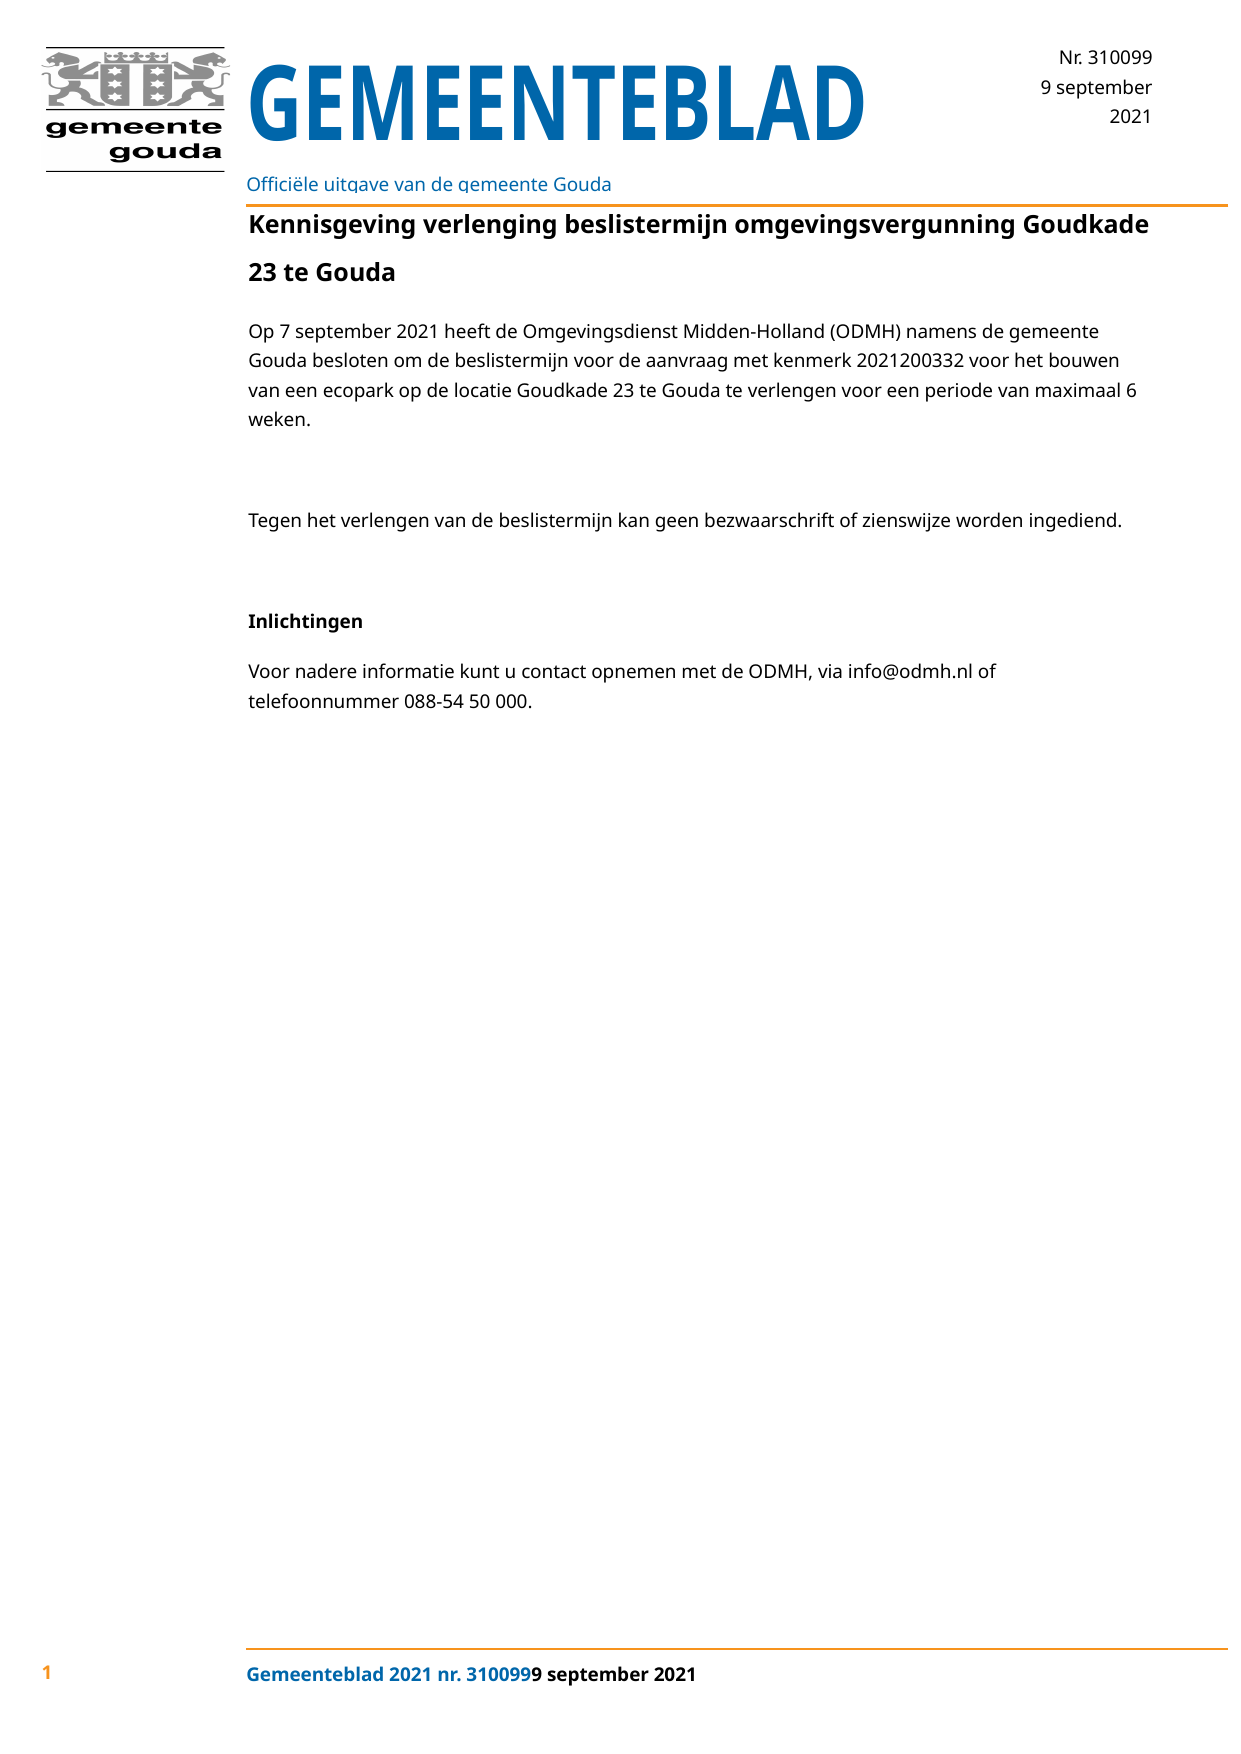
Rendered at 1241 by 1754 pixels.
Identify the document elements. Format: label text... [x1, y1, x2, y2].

picture [41, 47, 231, 172]
text Op 7 september 2021 heeft de Omgevingsdienst Midden-Holland (ODMH) namens de gemeente Gouda besloten om de beslistermijn voor de aanvraag met kenmerk 2021200332 voor het bouwen van een ecopark op de locatie Goudkade 23 te Gouda te verlengen voor een periode van maximaal 6 weken. [248, 318, 1152, 432]
text Tegen het verlengen van de beslistermijn kan geen bezwaarschrift of zienswijze worden ingediend. [248, 507, 1152, 533]
text Inlichtingen [248, 608, 1152, 634]
text Kennisgeving verlenging beslistermijn omgevingsvergunning Goudkade 23 te Gouda [248, 207, 1152, 288]
text Voor nadere informatie kunt u contact opnemen met de ODMH, via info@odmh.nl of telefoonnummer 088-54 50 000. [248, 659, 1152, 714]
